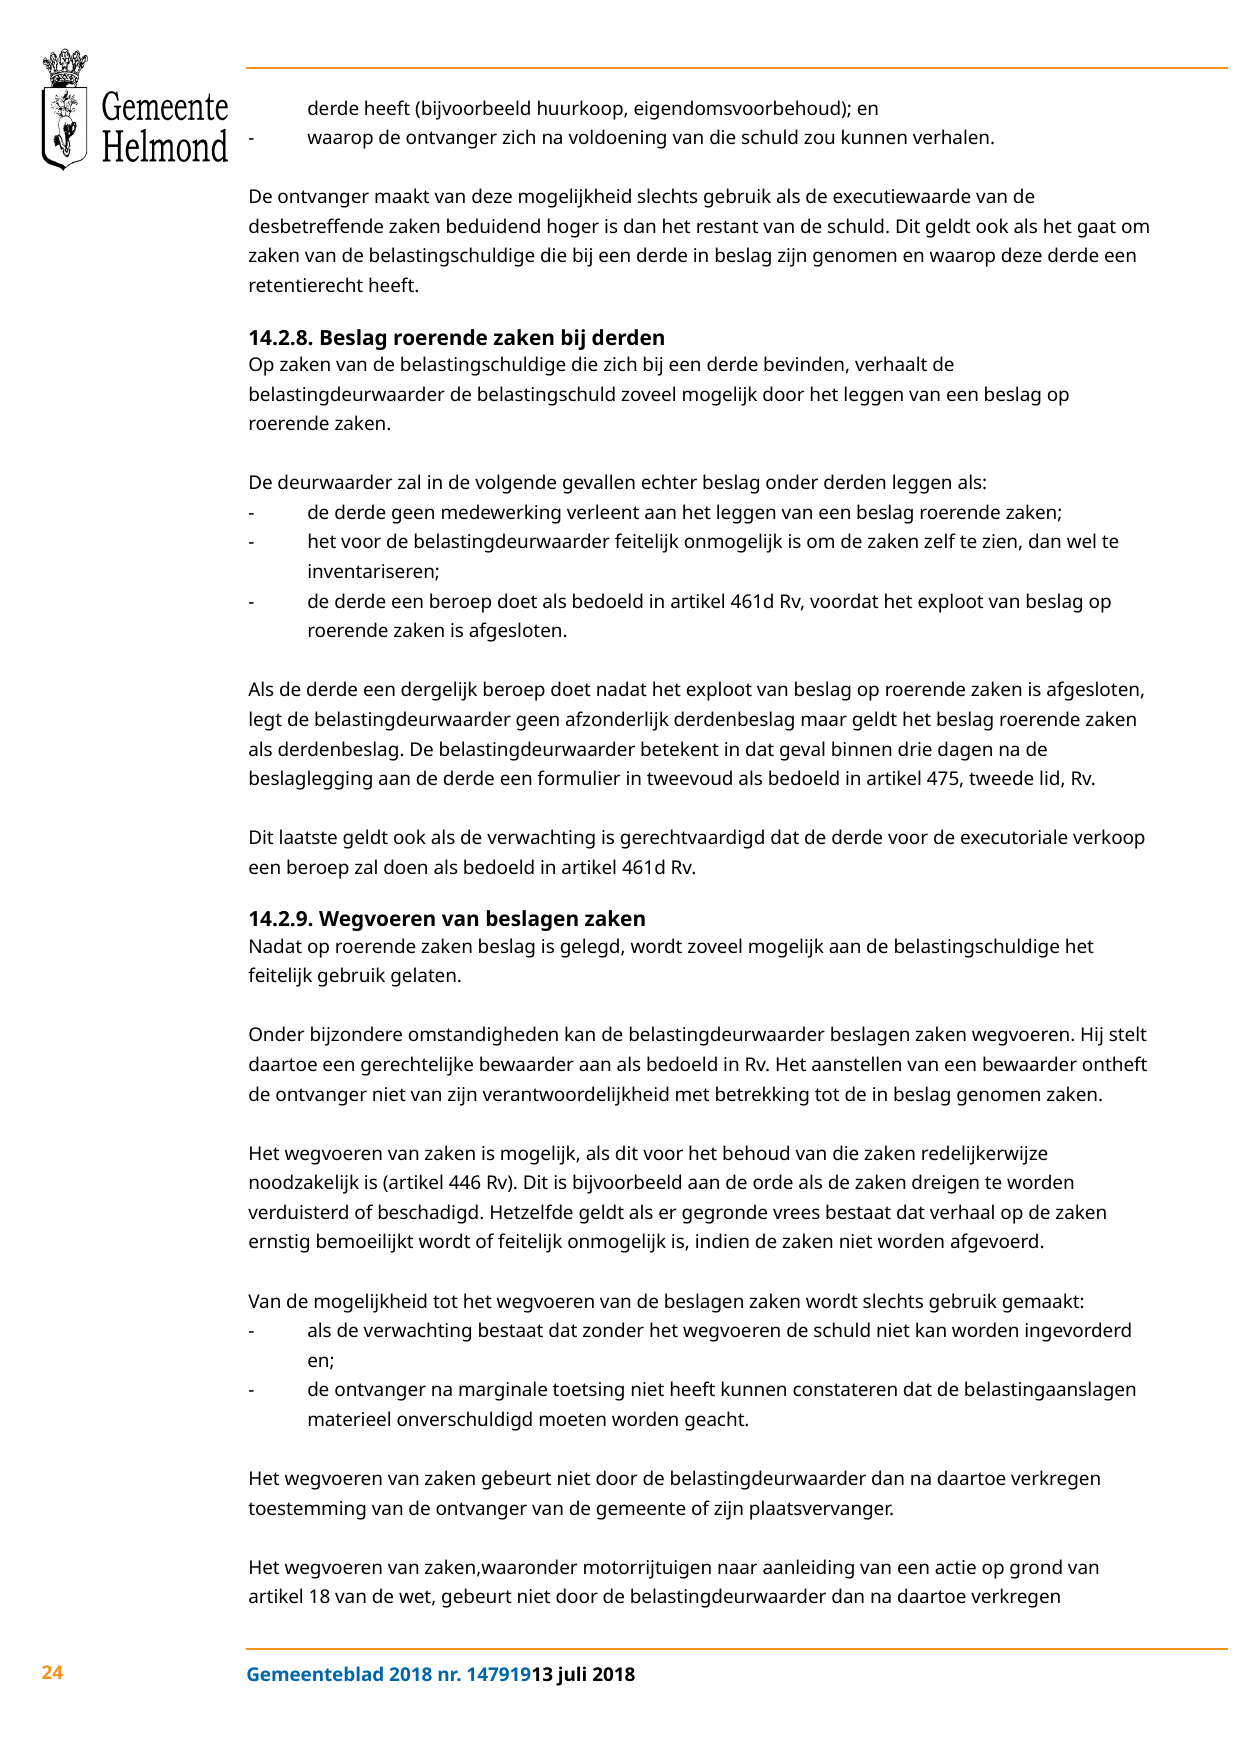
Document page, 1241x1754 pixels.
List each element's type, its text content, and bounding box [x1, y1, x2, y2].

text Nadat op roerende zaken beslag is gelegd, wordt zoveel mogelijk aan de belastingschuldige het feitelijk gebruik gelaten. [248, 933, 1152, 988]
text Het wegvoeren van zaken gebeurt niet door de belastingdeurwaarder dan na daartoe verkregen toestemming van de ontvanger van de gemeente of zijn plaatsvervanger. [248, 1465, 1152, 1521]
text Onder bijzondere omstandigheden kan de belastingdeurwaarder beslagen zaken wegvoeren. Hij stelt daartoe een gerechtelijke bewaarder aan als bedoeld in Rv. Het aanstellen van een bewaarder ontheft de ontvanger niet van zijn verantwoordelijkheid met betrekking tot de in beslag genomen zaken. [248, 1022, 1152, 1107]
list de ontvanger na marginale toetsing niet heeft kunnen constateren dat de belastingaanslagen materieel onverschuldigd moeten worden geacht. [248, 1377, 1152, 1432]
list de derde geen medewerking verleent aan het leggen van een beslag roerende zaken; [248, 499, 1152, 525]
text Als de derde een dergelijk beroep doet nadat het exploot van beslag op roerende zaken is afgesloten, legt de belastingdeurwaarder geen afzonderlijk derdenbeslag maar geldt het beslag roerende zaken als derdenbeslag. De belastingdeurwaarder betekent in dat geval binnen drie dagen na de beslaglegging aan de derde een formulier in tweevoud als bedoeld in artikel 475, tweede lid, Rv. [248, 677, 1152, 791]
text Van de mogelijkheid tot het wegvoeren van de beslagen zaken wordt slechts gebruik gemaakt: [248, 1288, 1152, 1314]
picture [41, 47, 231, 172]
text Het wegvoeren van zaken is mogelijk, als dit voor het behoud van die zaken redelijkerwijze noodzakelijk is (artikel 446 Rv). Dit is bijvoorbeeld aan de orde als de zaken dreigen te worden verduisterd of beschadigd. Hetzelfde geldt als er gegronde vrees bestaat dat verhaal op de zaken ernstig bemoeilijkt wordt of feitelijk onmogelijk is, indien de zaken niet worden afgevoerd. [248, 1140, 1152, 1254]
text Het wegvoeren van zaken,waaronder motorrijtuigen naar aanleiding van een actie op grond van artikel 18 van de wet, gebeurt niet door de belastingdeurwaarder dan na daartoe verkregen [248, 1554, 1152, 1609]
text 14.2.8. Beslag roerende zaken bij derden [248, 323, 1152, 351]
text Op zaken van de belastingschuldige die zich bij een derde bevinden, verhaalt de belastingdeurwaarder de belastingschuld zoveel mogelijk door het leggen van een beslag op roerende zaken. [248, 351, 1152, 436]
list derde heeft (bijvoorbeeld huurkoop, eigendomsvoorbehoud); en [248, 95, 1152, 121]
list als de verwachting bestaat dat zonder het wegvoeren de schuld niet kan worden ingevorderd en; [248, 1317, 1152, 1373]
text De deurwaarder zal in de volgende gevallen echter beslag onder derden leggen als: [248, 469, 1152, 495]
text De ontvanger maakt van deze mogelijkheid slechts gebruik als de executiewaarde van de desbetreffende zaken beduidend hoger is dan het restant van de schuld. Dit geldt ook als het gaat om zaken van de belastingschuldige die bij een derde in beslag zijn genomen en waarop deze derde een retentierecht heeft. [248, 183, 1152, 298]
text Dit laatste geldt ook als de verwachting is gerechtvaardigd dat de derde voor de executoriale verkoop een beroep zal doen als bedoeld in artikel 461d Rv. [248, 824, 1152, 880]
list de derde een beroep doet als bedoeld in artikel 461d Rv, voordat het exploot van beslag op roerende zaken is afgesloten. [248, 588, 1152, 643]
list het voor de belastingdeurwaarder feitelijk onmogelijk is om de zaken zelf te zien, dan wel te inventariseren; [248, 529, 1152, 584]
text 14.2.9. Wegvoeren van beslagen zaken [248, 904, 1152, 933]
list waarop de ontvanger zich na voldoening van die schuld zou kunnen verhalen. [248, 124, 1152, 150]
